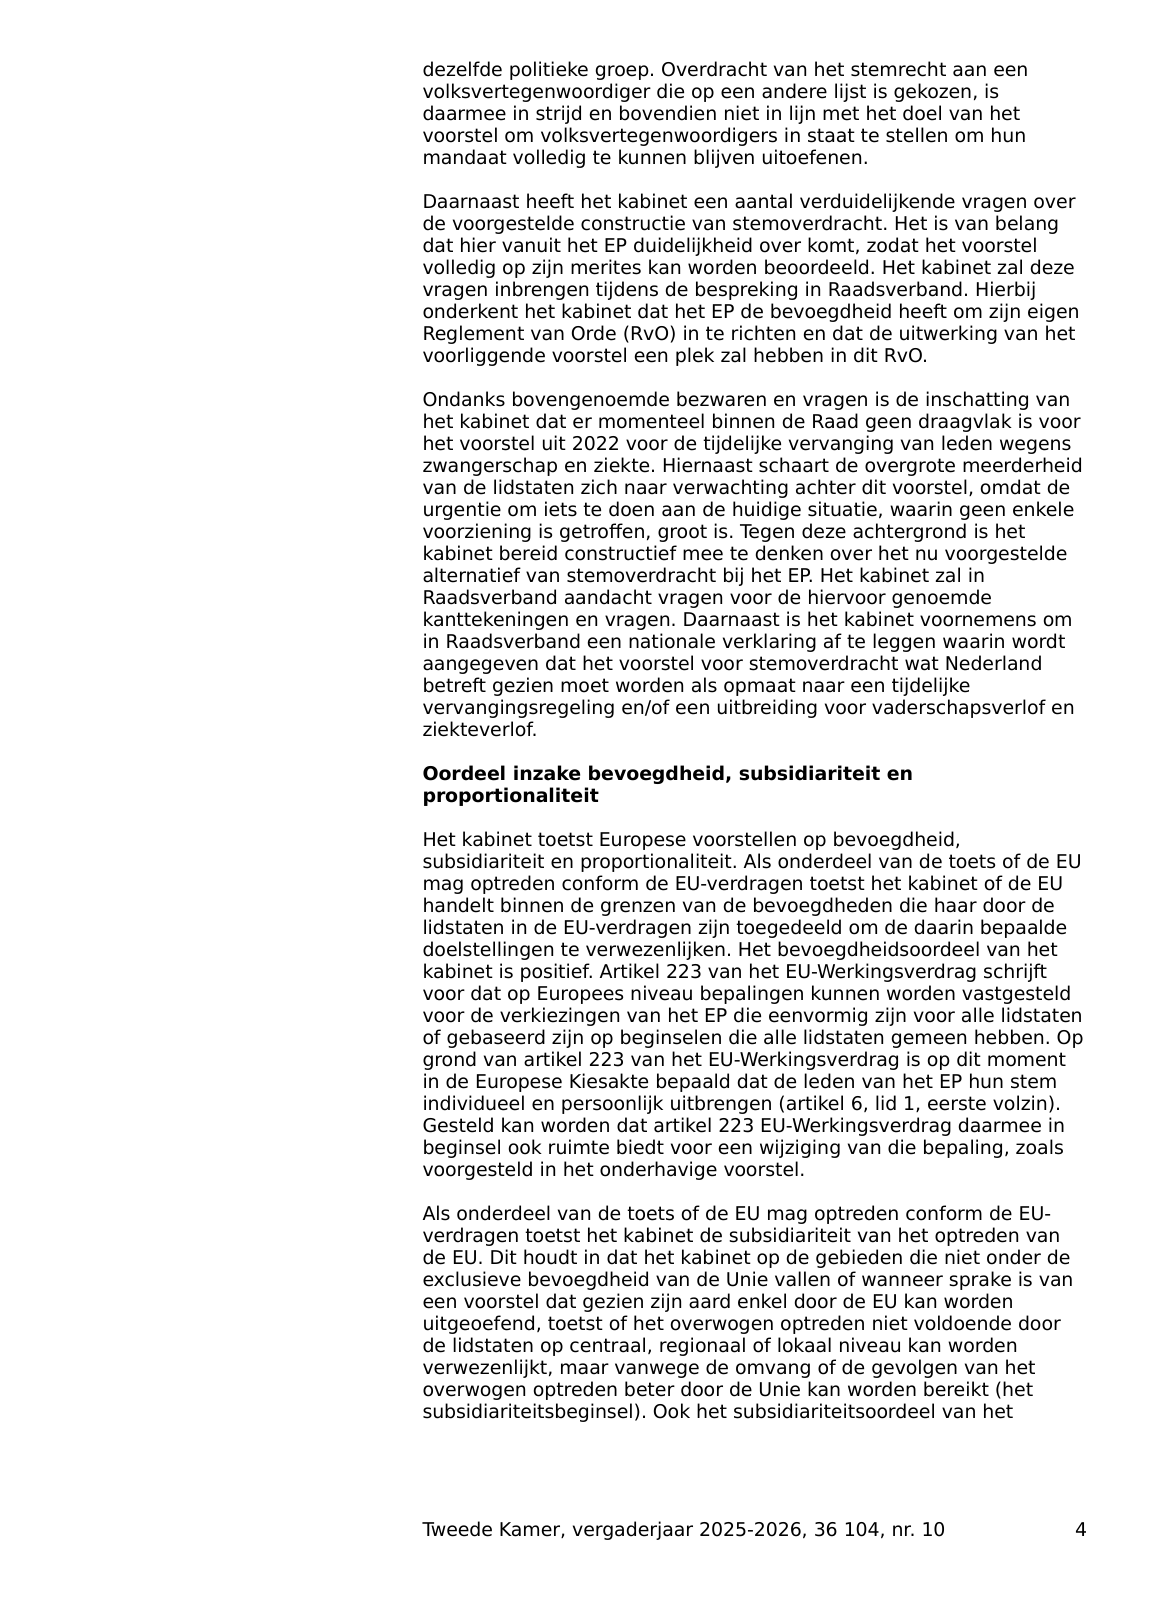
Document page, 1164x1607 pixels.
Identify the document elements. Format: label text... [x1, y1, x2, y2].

text Ondanks bovengenoemde bezwaren en vragen is de inschatting van het kabinet dat er momenteel binnen de Raad geen draagvlak is voor het voorstel uit 2022 voor de tijdelijke vervanging van leden wegens zwangerschap en ziekte. Hiernaast schaart de overgrote meerderheid van de lidstaten zich naar verwachting achter dit voorstel, omdat de urgentie om iets te doen aan de huidige situatie, waarin geen enkele voorziening is getroffen, groot is. Tegen deze achtergrond is het kabinet bereid constructief mee te denken over het nu voorgestelde alternatief van stemoverdracht bij het EP. Het kabinet zal in Raadsverband aandacht vragen voor de hiervoor genoemde kanttekeningen en vragen. Daarnaast is het kabinet voornemens om in Raadsverband een nationale verklaring af te leggen waarin wordt aangegeven dat het voorstel voor stemoverdracht wat Nederland betreft gezien moet worden als opmaat naar een tijdelijke vervangingsregeling en/of een uitbreiding voor vaderschapsverlof en ziekteverlof. [422, 389, 1087, 741]
text dezelfde politieke groep. Overdracht van het stemrecht aan een volksvertegenwoordiger die op een andere lijst is gekozen, is daarmee in strijd en bovendien niet in lijn met het doel van het voorstel om volksvertegenwoordigers in staat te stellen om hun mandaat volledig te kunnen blijven uitoefenen. [422, 59, 1087, 169]
text Als onderdeel van de toets of de EU mag optreden conform de EU-verdragen toetst het kabinet de subsidiariteit van het optreden van de EU. Dit houdt in dat het kabinet op de gebieden die niet onder de exclusieve bevoegdheid van de Unie vallen of wanneer sprake is van een voorstel dat gezien zijn aard enkel door de EU kan worden uitgeoefend, toetst of het overwogen optreden niet voldoende door de lidstaten op centraal, regionaal of lokaal niveau kan worden verwezenlijkt, maar vanwege de omvang of de gevolgen van het overwogen optreden beter door de Unie kan worden bereikt (het subsidiariteitsbeginsel). Ook het subsidiariteitsoordeel van het [422, 1203, 1087, 1423]
text Het kabinet toetst Europese voorstellen op bevoegdheid, subsidiariteit en proportionaliteit. Als onderdeel van de toets of de EU mag optreden conform de EU-verdragen toetst het kabinet of de EU handelt binnen de grenzen van de bevoegdheden die haar door de lidstaten in de EU-verdragen zijn toegedeeld om de daarin bepaalde doelstellingen te verwezenlijken. Het bevoegdheidsoordeel van het kabinet is positief. Artikel 223 van het EU-Werkingsverdrag schrijft voor dat op Europees niveau bepalingen kunnen worden vastgesteld voor de verkiezingen van het EP die eenvormig zijn voor alle lidstaten of gebaseerd zijn op beginselen die alle lidstaten gemeen hebben. Op grond van artikel 223 van het EU-Werkingsverdrag is op dit moment in de Europese Kiesakte bepaald dat de leden van het EP hun stem individueel en persoonlijk uitbrengen (artikel 6, lid 1, eerste volzin). Gesteld kan worden dat artikel 223 EU-Werkingsverdrag daarmee in beginsel ook ruimte biedt voor een wijziging van die bepaling, zoals voorgesteld in het onderhavige voorstel. [422, 829, 1087, 1181]
subtitle Oordeel inzake bevoegdheid, subsidiariteit en proportionaliteit [422, 763, 1087, 807]
text Daarnaast heeft het kabinet een aantal verduidelijkende vragen over de voorgestelde constructie van stemoverdracht. Het is van belang dat hier vanuit het EP duidelijkheid over komt, zodat het voorstel volledig op zijn merites kan worden beoordeeld. Het kabinet zal deze vragen inbrengen tijdens de bespreking in Raadsverband. Hierbij onderkent het kabinet dat het EP de bevoegdheid heeft om zijn eigen Reglement van Orde (RvO) in te richten en dat de uitwerking van het voorliggende voorstel een plek zal hebben in dit RvO. [422, 191, 1087, 367]
